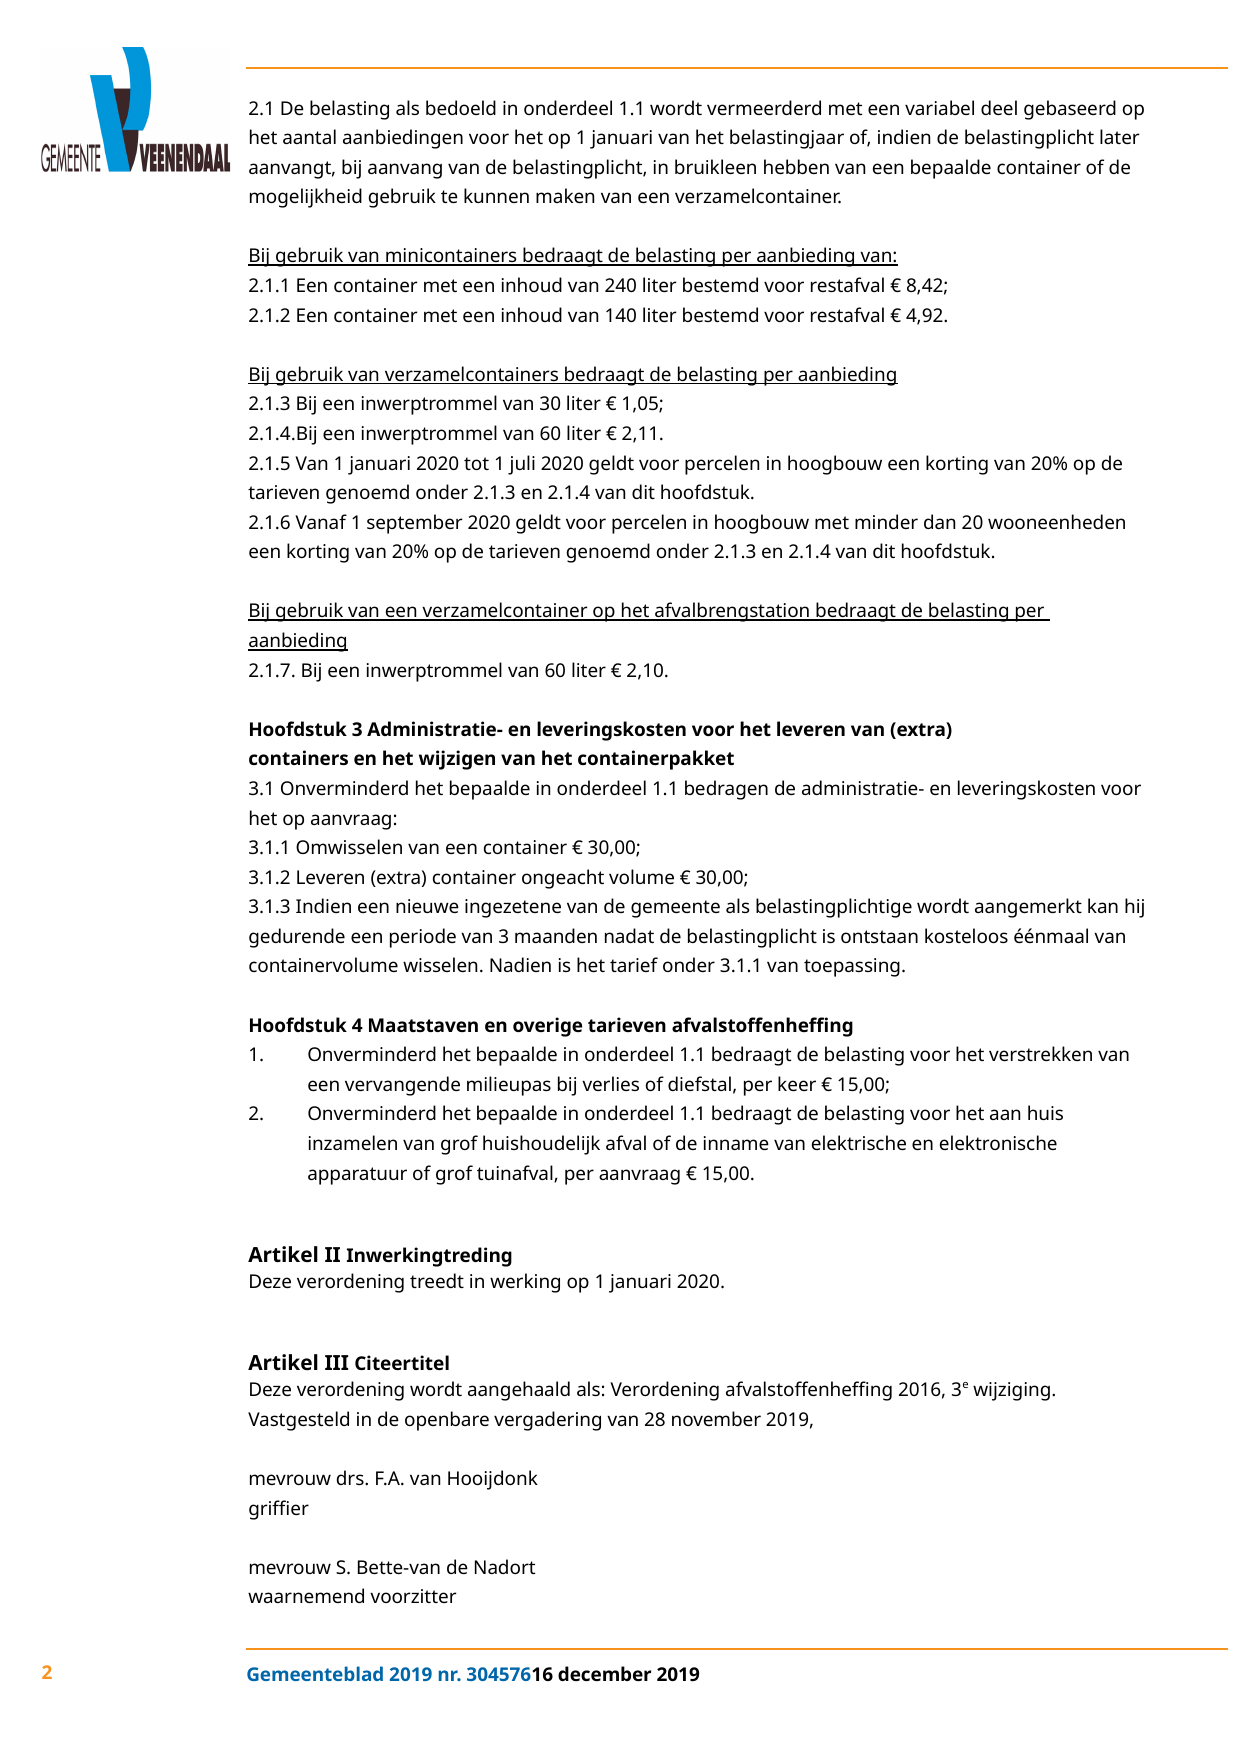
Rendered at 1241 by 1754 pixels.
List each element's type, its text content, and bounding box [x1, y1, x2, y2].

text 2.1.7. Bij een inwerptrommel van 60 liter € 2,10. [248, 657, 1152, 683]
text Artikel III Citeertitel [248, 1348, 1152, 1377]
text Vastgesteld in de openbare vergadering van 28 november 2019, [248, 1406, 1152, 1432]
text containers en het wijzigen van het containerpakket [248, 746, 1152, 771]
text 2.1.2 Een container met een inhoud van 140 liter bestemd voor restafval € 4,92. [248, 302, 1152, 328]
text Hoofdstuk 3 Administratie- en leveringskosten voor het leveren van (extra) [248, 716, 1152, 742]
text mevrouw S. Bette-van de Nadort [248, 1554, 1152, 1580]
text Deze verordening wordt aangehaald als: Verordening afvalstoffenheffing 2016, 3e wijziging. [248, 1377, 1152, 1402]
list Onverminderd het bepaalde in onderdeel 1.1 bedraagt de belasting voor het aan huis inzamelen van grof huishoudelijk afval of de inname van elektrische en elektronische apparatuur of grof tuinafval, per aanvraag € 15,00. [248, 1101, 1152, 1186]
text 3.1.3 Indien een nieuwe ingezetene van de gemeente als belastingplichtige wordt aangemerkt kan hij gedurende een periode van 3 maanden nadat de belastingplicht is ontstaan kosteloos éénmaal van containervolume wisselen. Nadien is het tarief onder 3.1.1 van toepassing. [248, 893, 1152, 978]
text 3.1 Onverminderd het bepaalde in onderdeel 1.1 bedragen de administratie- en leveringskosten voor het op aanvraag: [248, 775, 1152, 831]
text 2.1.5 Van 1 januari 2020 tot 1 juli 2020 geldt voor percelen in hoogbouw een korting van 20% op de tarieven genoemd onder 2.1.3 en 2.1.4 van dit hoofdstuk. [248, 450, 1152, 505]
list Onverminderd het bepaalde in onderdeel 1.1 bedraagt de belasting voor het verstrekken van een vervangende milieupas bij verlies of diefstal, per keer € 15,00; [248, 1041, 1152, 1097]
text Deze verordening treedt in werking op 1 januari 2020. [248, 1268, 1152, 1294]
text mevrouw drs. F.A. van Hooijdonk [248, 1465, 1152, 1491]
text Bij gebruik van verzamelcontainers bedraagt de belasting per aanbieding [248, 361, 1152, 387]
text Bij gebruik van minicontainers bedraagt de belasting per aanbieding van: [248, 243, 1152, 268]
picture [41, 47, 130, 172]
text Bij gebruik van een verzamelcontainer op het afvalbrengstation bedraagt de belasting per aanbieding [248, 598, 1152, 653]
text 3.1.1 Omwisselen van een container € 30,00; [248, 834, 1152, 860]
text 2.1 De belasting als bedoeld in onderdeel 1.1 wordt vermeerderd met een variabel deel gebaseerd op het aantal aanbiedingen voor het op 1 januari van het belastingjaar of, indien de belastingplicht later aanvangt, bij aanvang van de belastingplicht, in bruikleen hebben van een bepaalde container of de mogelijkheid gebruik te kunnen maken van een verzamelcontainer. [248, 95, 1152, 209]
text griffier [248, 1495, 1152, 1521]
text 2.1.6 Vanaf 1 september 2020 geldt voor percelen in hoogbouw met minder dan 20 wooneenheden een korting van 20% op de tarieven genoemd onder 2.1.3 en 2.1.4 van dit hoofdstuk. [248, 509, 1152, 564]
text Artikel II Inwerkingtreding [248, 1240, 1152, 1268]
text 2.1.3 Bij een inwerptrommel van 30 liter € 1,05; [248, 391, 1152, 416]
text Hoofdstuk 4 Maatstaven en overige tarieven afvalstoffenheffing [248, 1012, 1152, 1038]
text 2.1.1 Een container met een inhoud van 240 liter bestemd voor restafval € 8,42; [248, 272, 1152, 298]
picture [123, 47, 231, 172]
text waarnemend voorzitter [248, 1584, 1152, 1609]
text 3.1.2 Leveren (extra) container ongeacht volume € 30,00; [248, 864, 1152, 890]
text 2.1.4.Bij een inwerptrommel van 60 liter € 2,11. [248, 420, 1152, 446]
